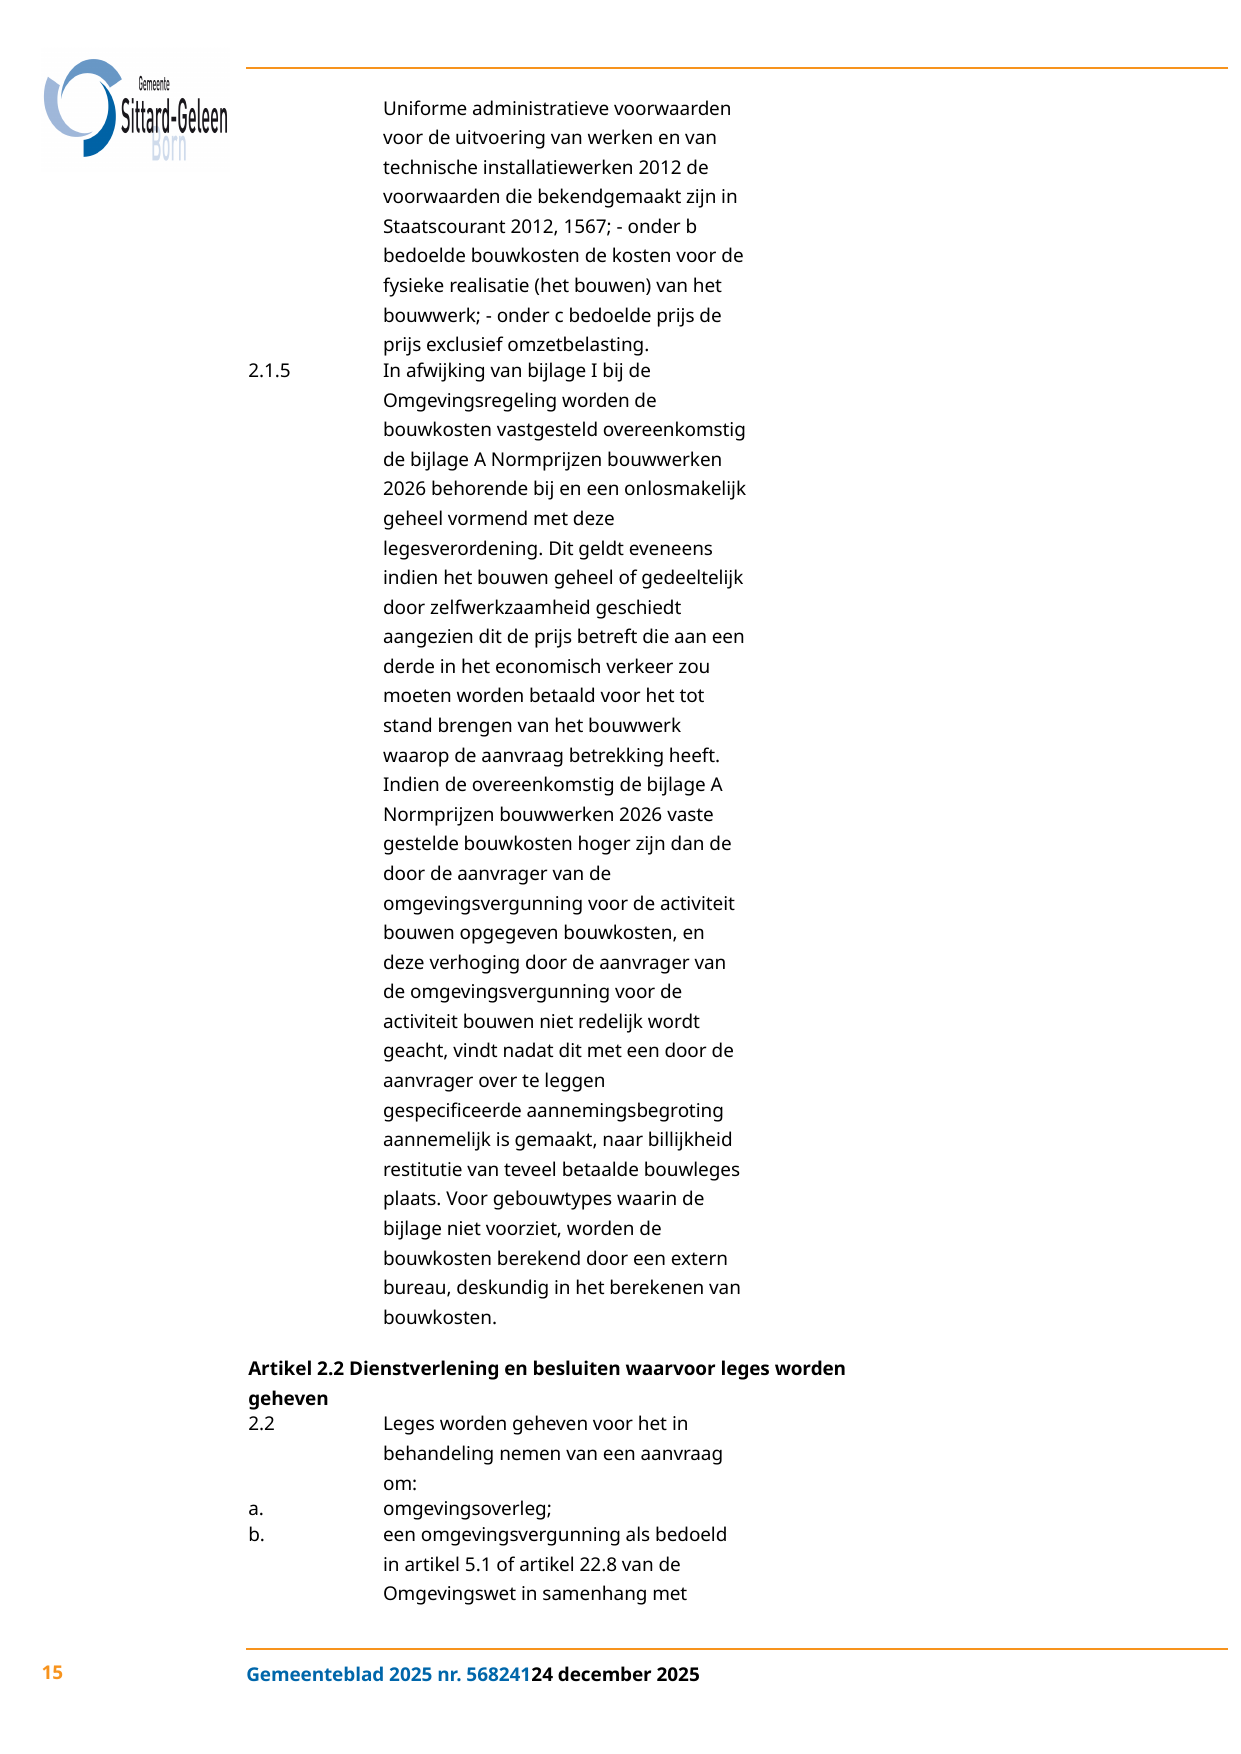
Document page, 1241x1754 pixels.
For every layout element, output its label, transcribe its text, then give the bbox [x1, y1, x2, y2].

table_cell [248, 1330, 383, 1355]
table_cell [747, 1521, 882, 1606]
table_cell [882, 95, 1017, 357]
table_cell een omgevingsvergunning als bedoeld in artikel 5.1 of artikel 22.8 van de Omgevingswet in samenhang met [383, 1521, 747, 1606]
table_cell [747, 1330, 882, 1355]
table_cell [882, 1521, 1017, 1606]
table_cell omgevingsoverleg; [383, 1496, 747, 1521]
table_cell Leges worden geheven voor het in behandeling nemen van een aanvraag om: [383, 1411, 747, 1496]
table_cell [747, 95, 882, 357]
table_cell [383, 1330, 747, 1355]
table_cell [882, 1411, 1017, 1496]
table_cell b. [248, 1521, 383, 1606]
table_cell In afwijking van bijlage I bij de Omgevingsregeling worden de bouwkosten vastgesteld overeenkomstig de bijlage A Normprijzen bouwwerken 2026 behorende bij en een onlosmakelijk geheel vormend met deze legesverordening. Dit geldt eveneens indien het bouwen geheel of gedeeltelijk door zelfwerkzaamheid geschiedt aangezien dit de prijs betreft die aan een derde in het economisch verkeer zou moeten worden betaald voor het tot stand brengen van het bouwwerk waarop de aanvraag betrekking heeft. Indien de overeenkomstig de bijlage A Normprijzen bouwwerken 2026 vaste gestelde bouwkosten hoger zijn dan de door de aanvrager van de omgevingsvergunning voor de activiteit bouwen opgegeven bouwkosten, en deze verhoging door de aanvrager van de omgevingsvergunning voor de activiteit bouwen niet redelijk wordt geacht, vindt nadat dit met een door de aanvrager over te leggen gespecificeerde aannemingsbegroting aannemelijk is gemaakt, naar billijkheid restitutie van teveel betaalde bouwleges plaats. Voor gebouwtypes waarin de bijlage niet voorziet, worden de bouwkosten berekend door een extern bureau, deskundig in het berekenen van bouwkosten. [383, 357, 747, 1329]
table_cell [747, 357, 882, 1329]
picture [41, 47, 231, 172]
table_cell [882, 357, 1017, 1329]
table_cell [882, 1330, 1017, 1355]
table_cell 2.2 [248, 1411, 383, 1496]
table_cell 2.1.5 [248, 357, 383, 1329]
table_cell Uniforme administratieve voorwaarden voor de uitvoering van werken en van technische installatiewerken 2012 de voorwaarden die bekendgemaakt zijn in Staatscourant 2012, 1567; - onder b bedoelde bouwkosten de kosten voor de fysieke realisatie (het bouwen) van het bouwwerk; - onder c bedoelde prijs de prijs exclusief omzetbelasting. [383, 95, 747, 357]
table_cell [747, 1496, 882, 1521]
table_cell [248, 95, 383, 357]
table_cell a. [248, 1496, 383, 1521]
table_cell Artikel 2.2 Dienstverlening en besluiten waarvoor leges worden geheven [248, 1355, 882, 1411]
table_cell [882, 1496, 1017, 1521]
table_cell [747, 1411, 882, 1496]
